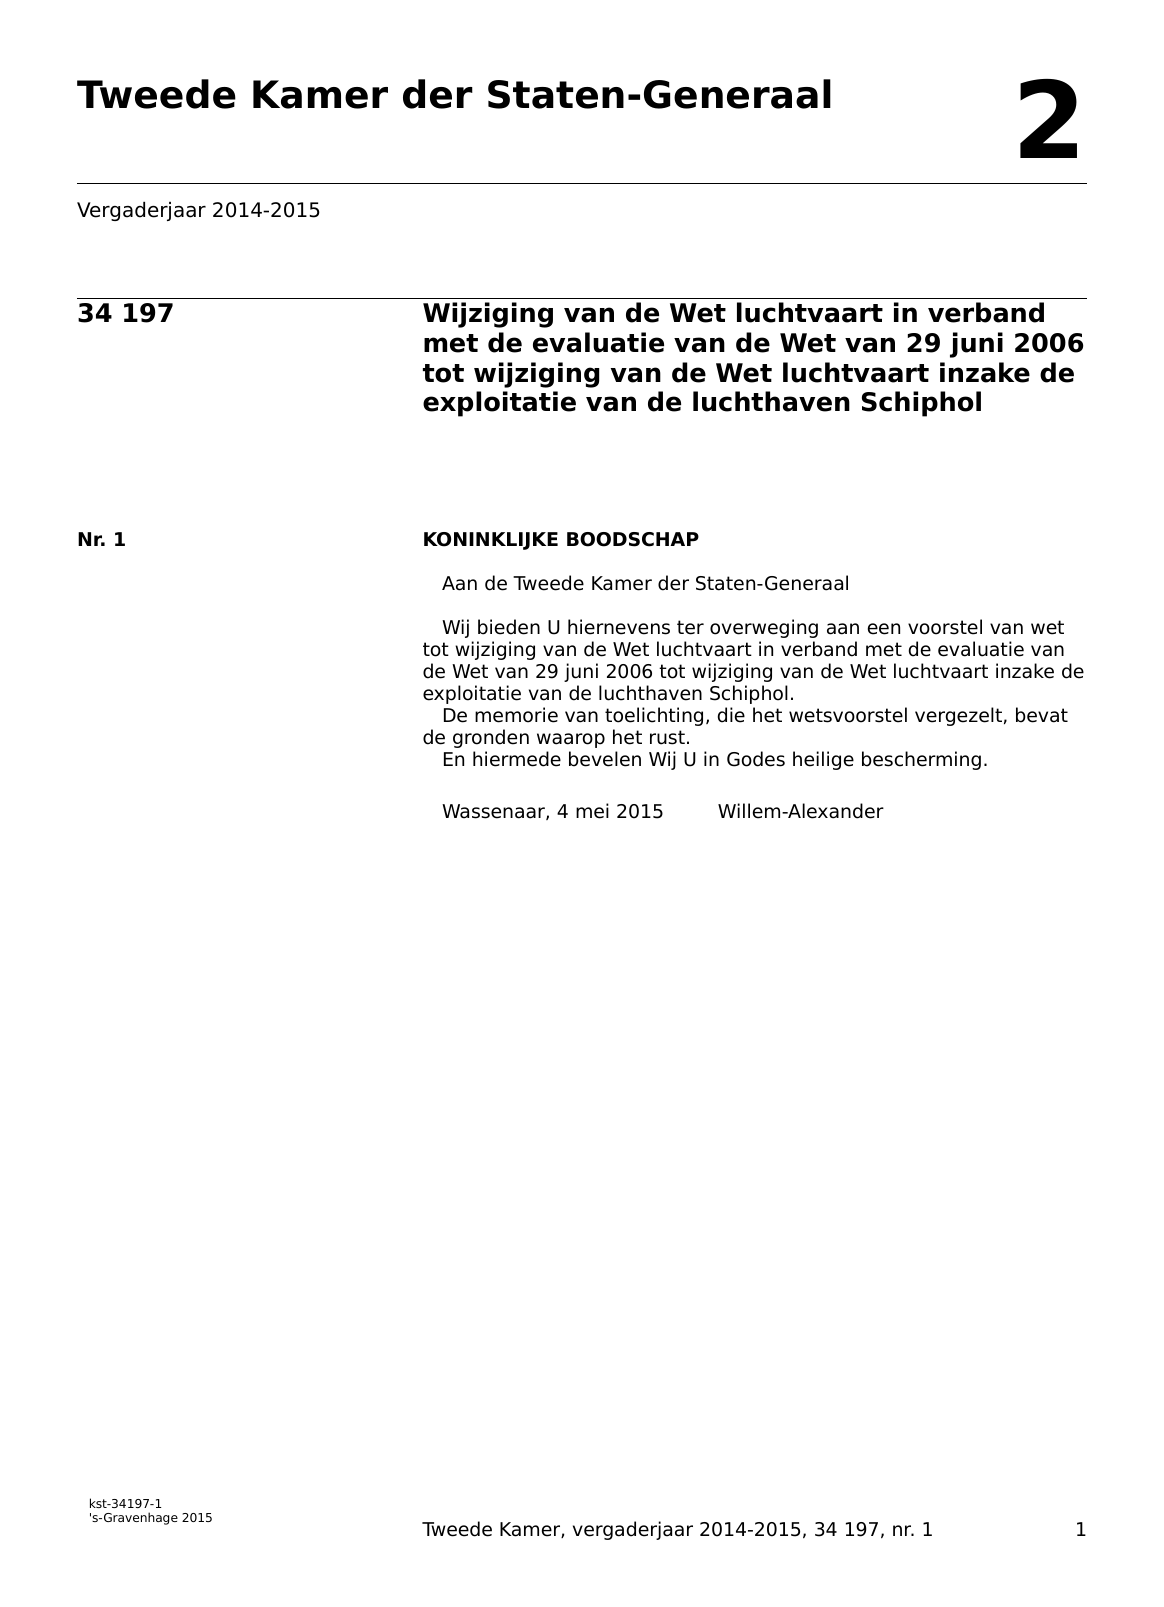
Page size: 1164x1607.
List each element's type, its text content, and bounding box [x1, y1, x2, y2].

text kst-34197-1 [88, 1497, 323, 1511]
subtitle Nr. 1 KONINKLIJKE BOODSCHAP [77, 529, 1087, 551]
text En hiermede bevelen Wij U in Godes heilige bescherming. [422, 749, 1087, 771]
text Wassenaar, 4 mei 2015 Willem-Alexander [422, 801, 1087, 823]
text Wij bieden U hiernevens ter overweging aan een voorstel van wet tot wijziging van de Wet luchtvaart in verband met de evaluatie van de Wet van 29 juni 2006 tot wijziging van de Wet luchtvaart inzake de exploitatie van de luchthaven Schiphol. [422, 617, 1087, 705]
table_header Tweede Kamer der Staten-Generaal [77, 59, 886, 183]
text Aan de Tweede Kamer der Staten-Generaal [422, 573, 1087, 595]
table_cell Vergaderjaar 2014-2015 [77, 184, 1087, 298]
subtitle 34 197 Wijziging van de Wet luchtvaart in verband met de evaluatie van de Wet van 29 juni 2006 tot wijziging van de Wet luchtvaart inzake de exploitatie van de luchthaven Schiphol [77, 299, 1087, 418]
table_header 2 [886, 59, 1087, 183]
text 's-Gravenhage 2015 [88, 1511, 323, 1525]
text De memorie van toelichting, die het wetsvoorstel vergezelt, bevat de gronden waarop het rust. [422, 705, 1087, 749]
